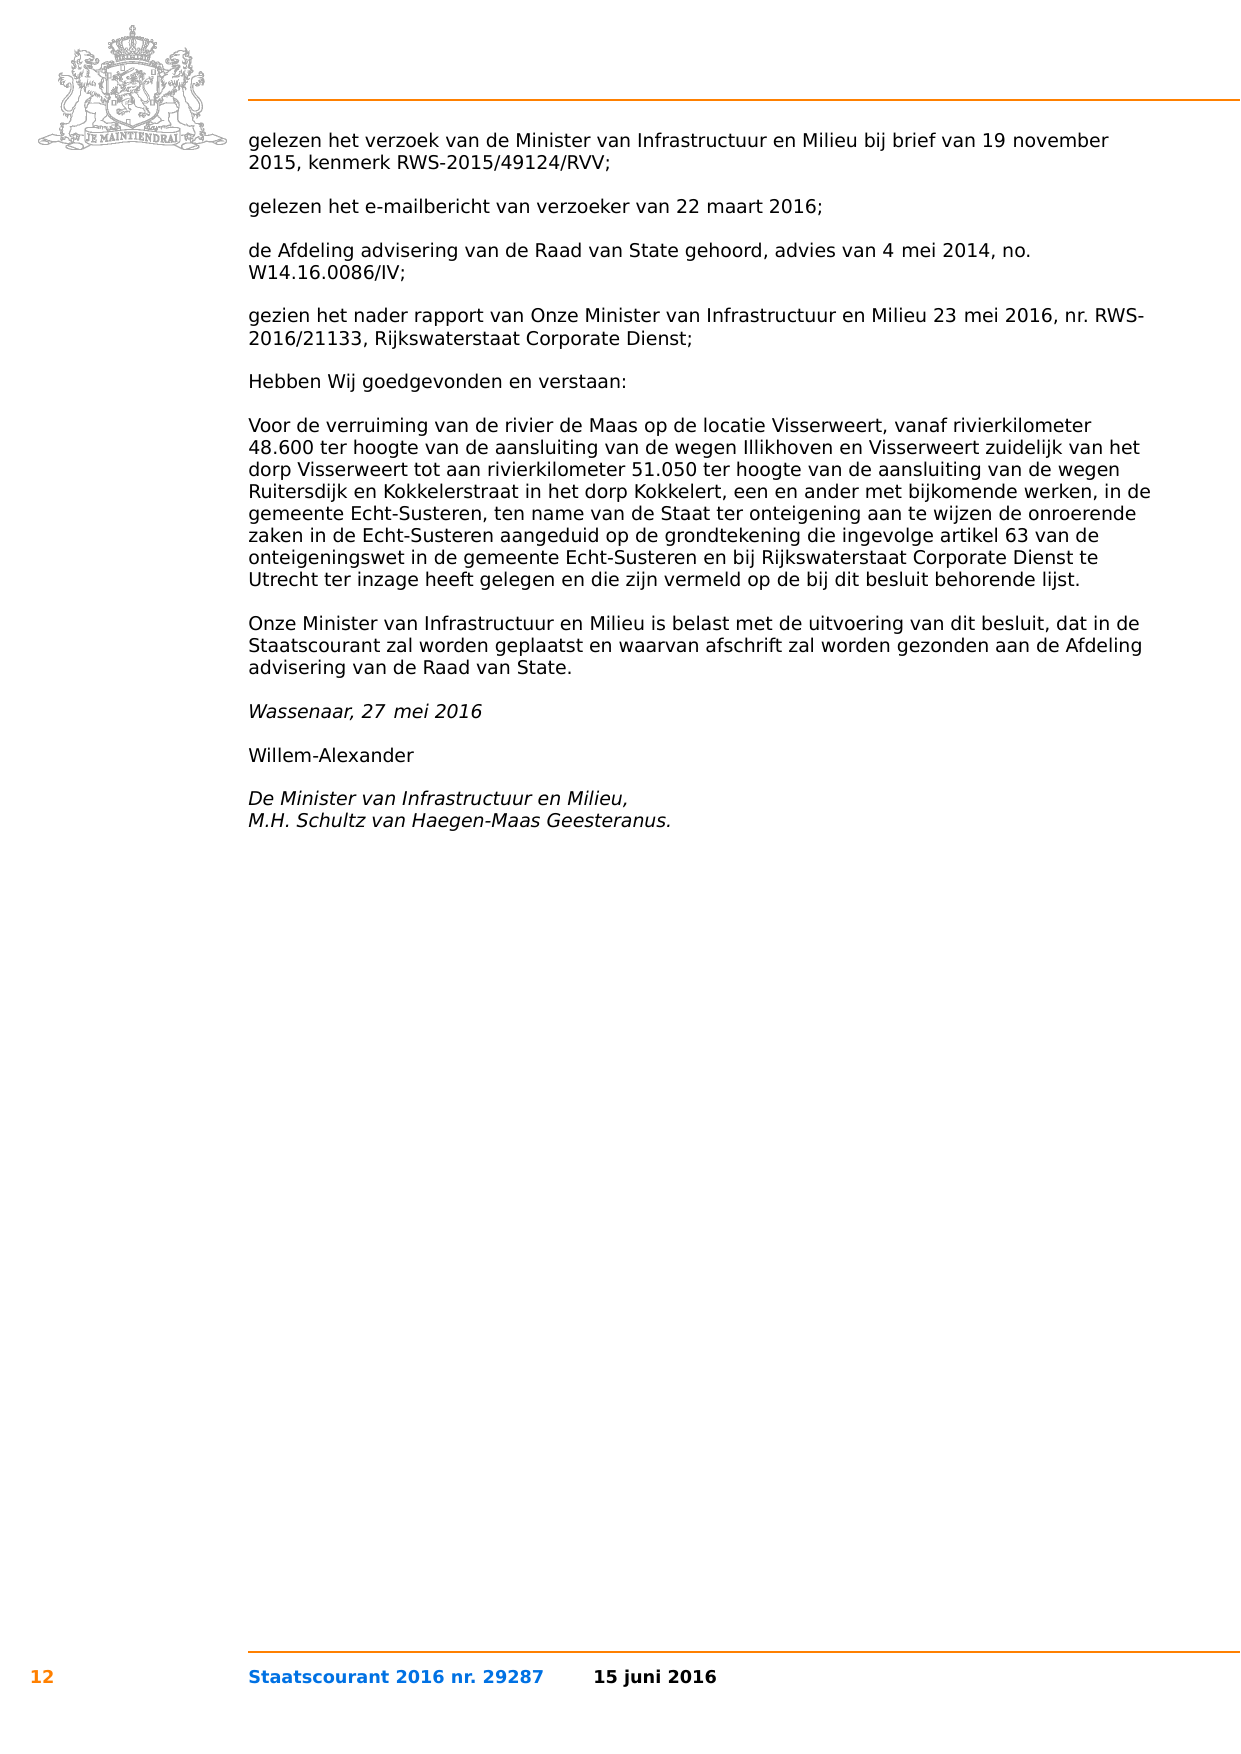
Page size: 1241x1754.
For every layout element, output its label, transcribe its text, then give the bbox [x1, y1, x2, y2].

text gelezen het verzoek van de Minister van Infrastructuur en Milieu bij brief van 19 november 2015, kenmerk RWS-2015/49124/RVV; [248, 130, 1163, 174]
text Voor de verruiming van de rivier de Maas op de locatie Visserweert, vanaf rivierkilometer 48.600 ter hoogte van de aansluiting van de wegen Illikhoven en Visserweert zuidelijk van het dorp Visserweert tot aan rivierkilometer 51.050 ter hoogte van de aansluiting van de wegen Ruitersdijk en Kokkelerstraat in het dorp Kokkelert, een en ander met bijkomende werken, in de gemeente Echt-Susteren, ten name van de Staat ter onteigening aan te wijzen de onroerende zaken in de Echt-Susteren aangeduid op de grondtekening die ingevolge artikel 63 van de onteigeningswet in de gemeente Echt-Susteren en bij Rijkswaterstaat Corporate Dienst te Utrecht ter inzage heeft gelegen en die zijn vermeld op de bij dit besluit behorende lijst. [248, 415, 1163, 591]
text De Minister van Infrastructuur en Milieu, M.H. Schultz van Haegen-Maas Geesteranus. [248, 788, 1163, 832]
text gezien het nader rapport van Onze Minister van Infrastructuur en Milieu 23 mei 2016, nr. RWS-2016/21133, Rijkswaterstaat Corporate Dienst; [248, 305, 1163, 349]
text Hebben Wij goedgevonden en verstaan: [248, 371, 1163, 393]
text Onze Minister van Infrastructuur en Milieu is belast met de uitvoering van dit besluit, dat in de Staatscourant zal worden geplaatst en waarvan afschrift zal worden gezonden aan de Afdeling advisering van de Raad van State. [248, 613, 1163, 679]
picture [38, 25, 227, 150]
text Wassenaar, 27 mei 2016 [248, 701, 1163, 723]
text gelezen het e-mailbericht van verzoeker van 22 maart 2016; [248, 196, 1163, 218]
text de Afdeling advisering van de Raad van State gehoord, advies van 4 mei 2014, no. W14.16.0086/IV; [248, 239, 1163, 283]
text Willem-Alexander [248, 744, 1163, 766]
